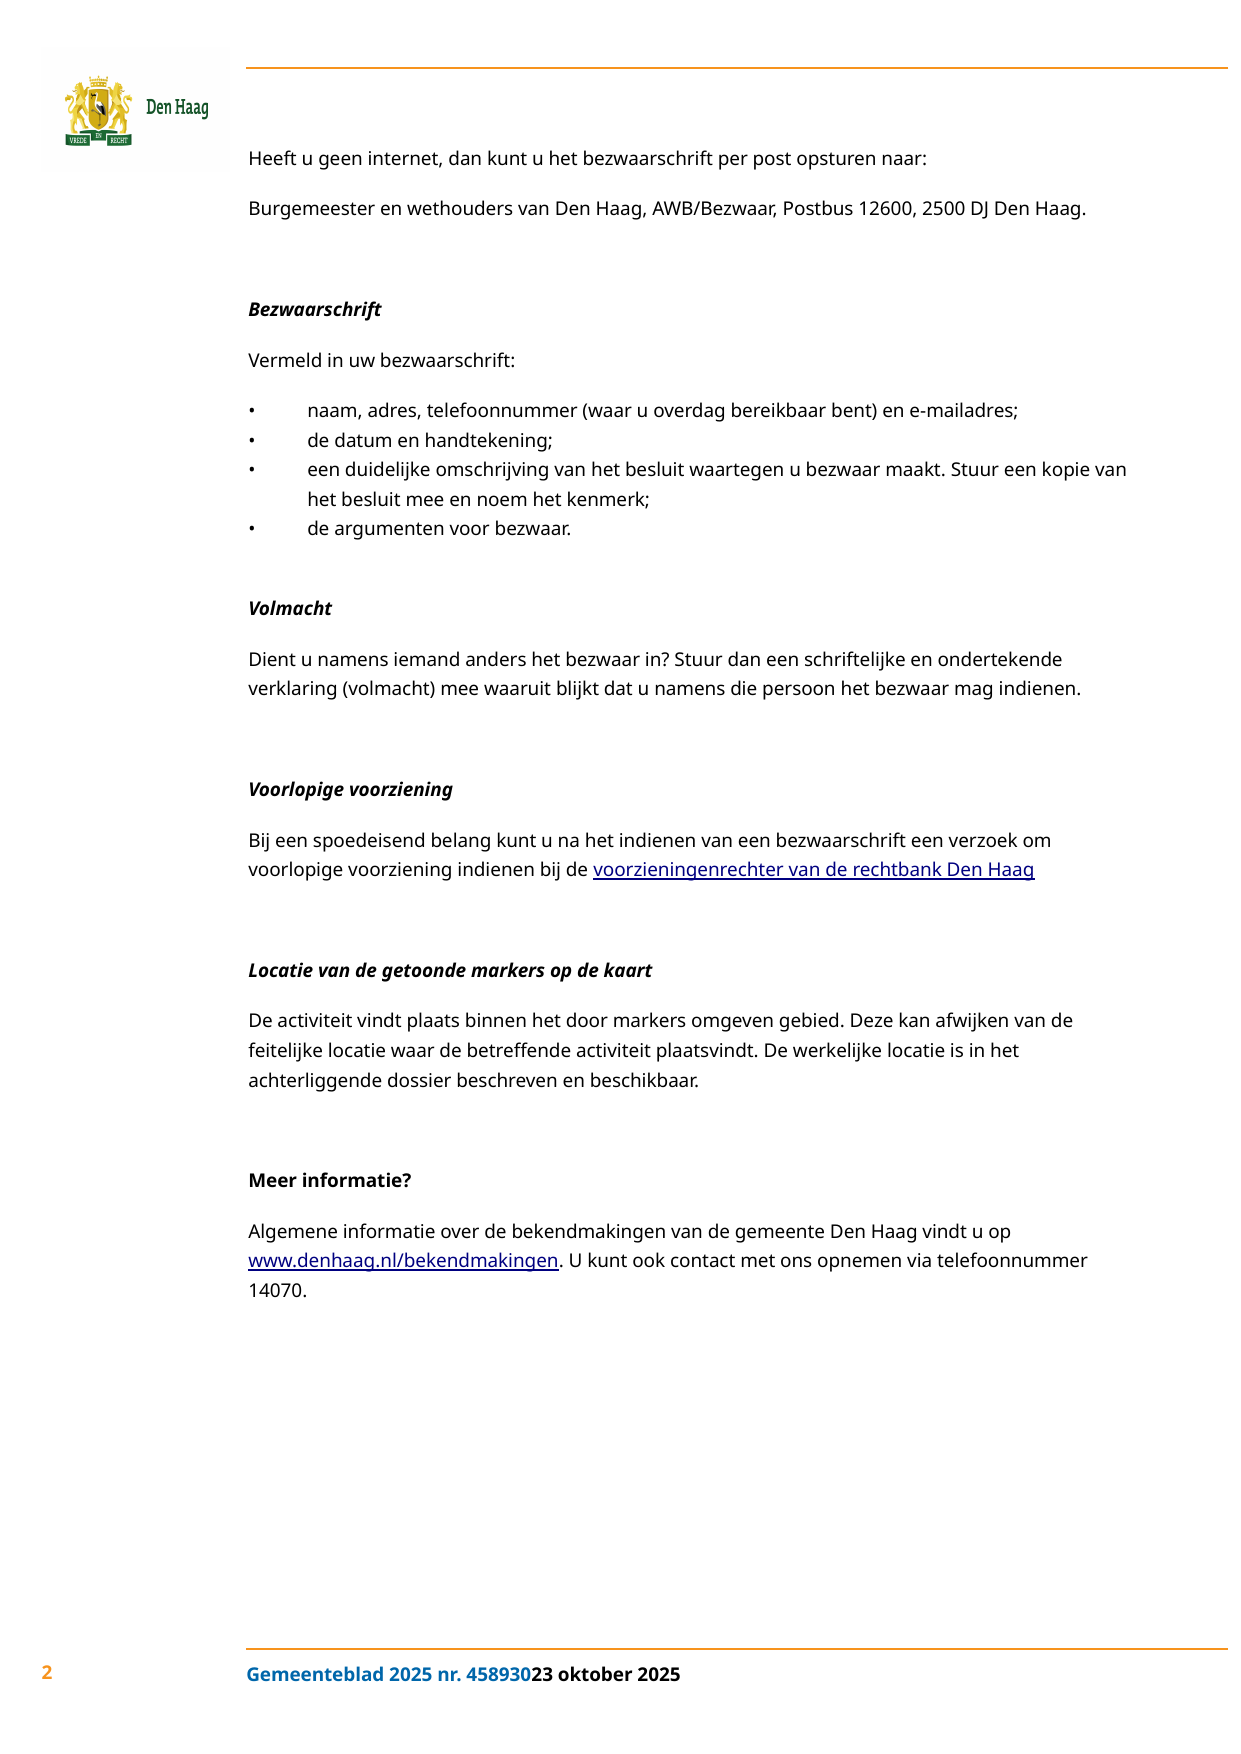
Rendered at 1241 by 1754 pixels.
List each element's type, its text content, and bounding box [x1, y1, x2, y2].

list naam, adres, telefoonnummer (waar u overdag bereikbaar bent) en e-mailadres; [248, 397, 1152, 423]
text Vermeld in uw bezwaarschrift: [248, 347, 1152, 373]
text Dient u namens iemand anders het bezwaar in? Stuur dan een schriftelijke en ondertekende verklaring (volmacht) mee waaruit blijkt dat u namens die persoon het bezwaar mag indienen. [248, 646, 1152, 701]
text Locatie van de getoonde markers op de kaart [248, 957, 1152, 983]
text De activiteit vindt plaats binnen het door markers omgeven gebied. Deze kan afwijken van de feitelijke locatie waar de betreffende activiteit plaatsvindt. De werkelijke locatie is in het achterliggende dossier beschreven en beschikbaar. [248, 1008, 1152, 1093]
text Bezwaarschrift [248, 296, 1152, 322]
text Meer informatie? [248, 1168, 1152, 1193]
text Bij een spoedeisend belang kunt u na het indienen van een bezwaarschrift een verzoek om voorlopige voorziening indienen bij de voorzieningenrechter van de rechtbank Den Haag [248, 827, 1152, 882]
text Volmacht [248, 596, 1152, 621]
text Algemene informatie over de bekendmakingen van de gemeente Den Haag vindt u op www.denhaag.nl/bekendmakingen. U kunt ook contact met ons opnemen via telefoonnummer 14070. [248, 1218, 1152, 1303]
text Voorlopige voorziening [248, 776, 1152, 802]
list een duidelijke omschrijving van het besluit waartegen u bezwaar maakt. Stuur een kopie van het besluit mee en noem het kenmerk; [248, 456, 1152, 512]
list de datum en handtekening; [248, 427, 1152, 453]
text Burgemeester en wethouders van Den Haag, AWB/Bezwaar, Postbus 12600, 2500 DJ Den Haag. [248, 196, 1152, 221]
picture [41, 47, 231, 172]
list de argumenten voor bezwaar. [248, 516, 1152, 541]
text Heeft u geen internet, dan kunt u het bezwaarschrift per post opsturen naar: [248, 145, 1152, 171]
